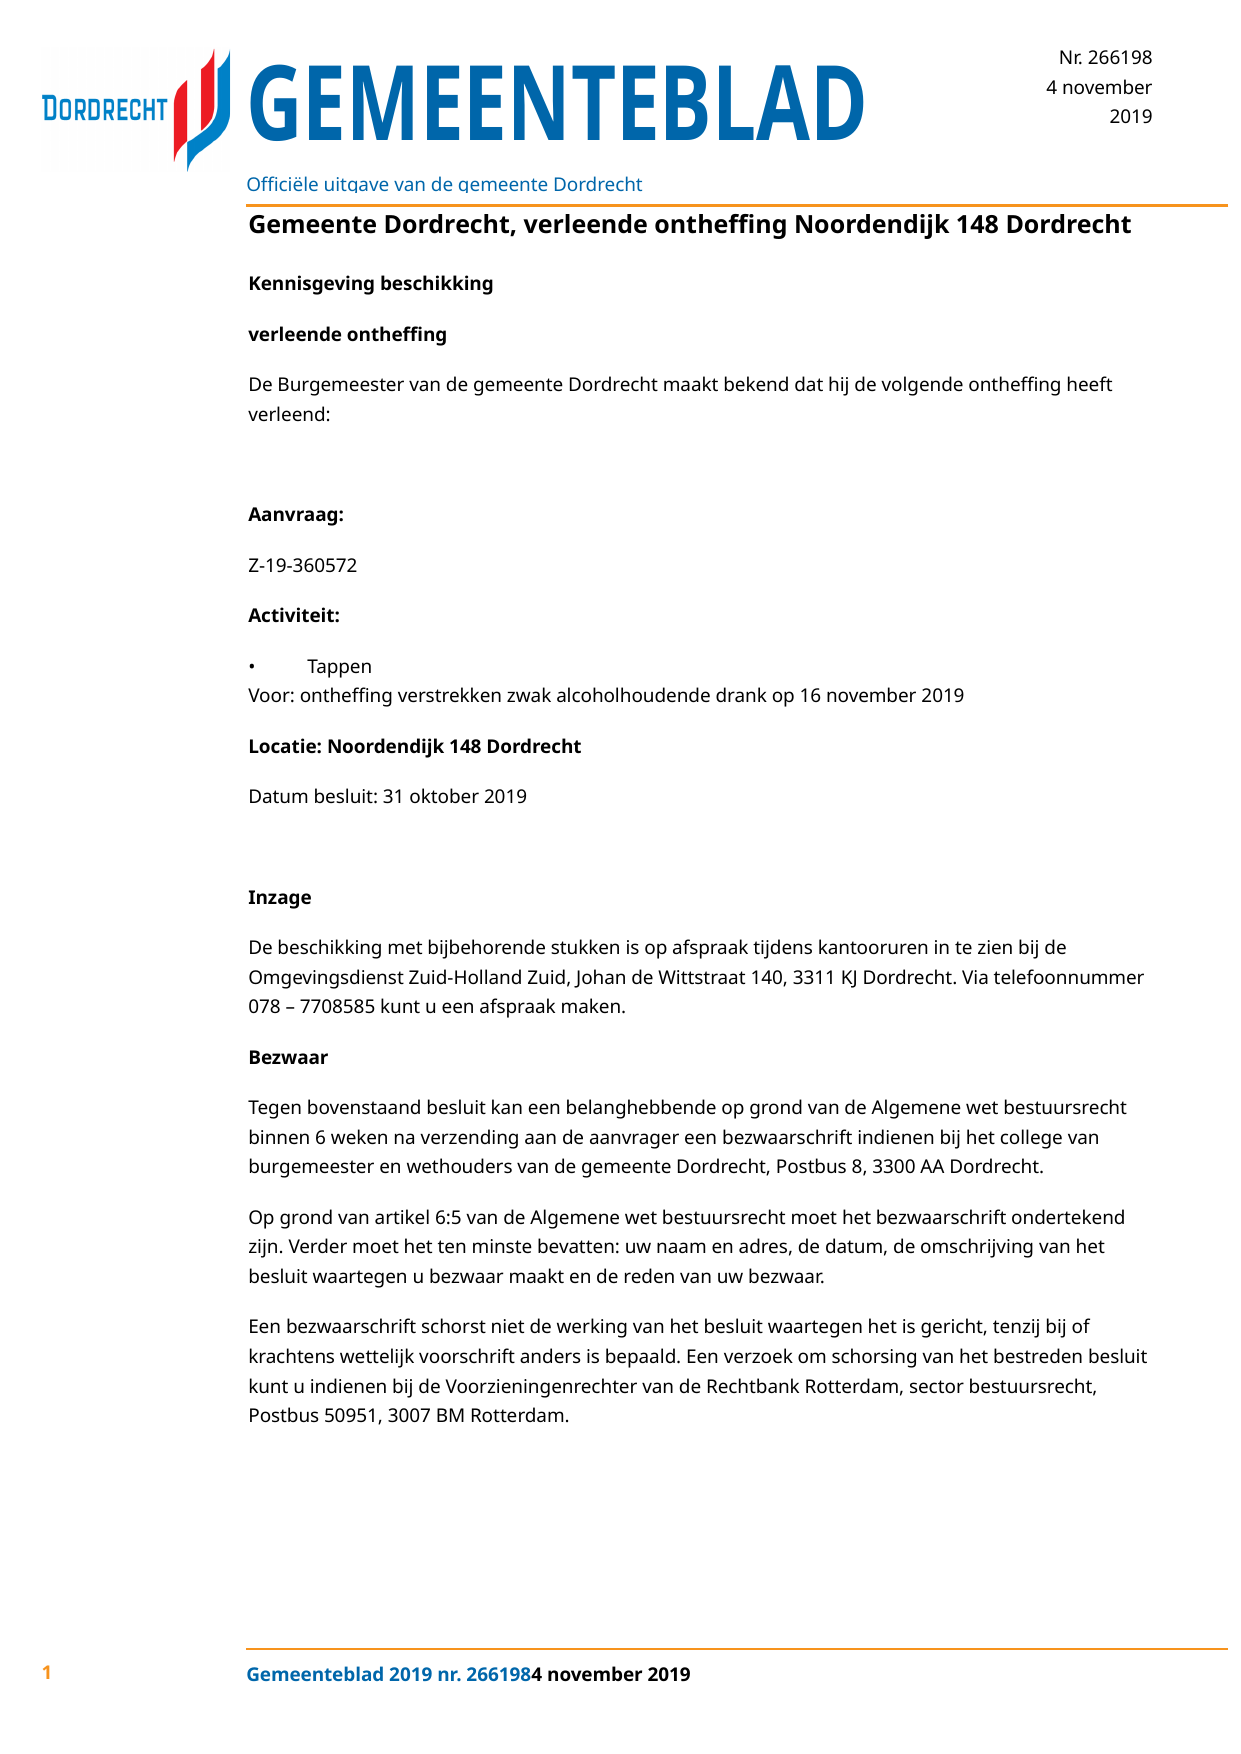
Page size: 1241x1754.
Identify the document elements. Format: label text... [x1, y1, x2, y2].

text Inzage [248, 884, 1152, 910]
text Locatie: Noordendijk 148 Dordrecht [248, 733, 1152, 758]
text Een bezwaarschrift schorst niet de werking van het besluit waartegen het is gericht, tenzij bij of krachtens wettelijk voorschrift anders is bepaald. Een verzoek om schorsing van het bestreden besluit kunt u indienen bij de Voorzieningenrechter van de Rechtbank Rotterdam, sector bestuursrecht, Postbus 50951, 3007 BM Rotterdam. [248, 1314, 1152, 1428]
list Tappen [248, 653, 1152, 678]
text Gemeente Dordrecht, verleende ontheffing Noordendijk 148 Dordrecht [248, 207, 1152, 241]
text De Burgemeester van de gemeente Dordrecht maakt bekend dat hij de volgende ontheffing heeft verleend: [248, 371, 1152, 426]
text De beschikking met bijbehorende stukken is op afspraak tijdens kantooruren in te zien bij de Omgevingsdienst Zuid-Holland Zuid, Johan de Wittstraat 140, 3311 KJ Dordrecht. Via telefoonnummer 078 – 7708585 kunt u een afspraak maken. [248, 934, 1152, 1019]
text Aanvraag: [248, 502, 1152, 527]
picture [41, 47, 231, 172]
text Z-19-360572 [248, 552, 1152, 578]
text verleende ontheffing [248, 321, 1152, 346]
text Bezwaar [248, 1044, 1152, 1070]
text Kennisgeving beschikking [248, 270, 1152, 296]
text Tegen bovenstaand besluit kan een belanghebbende op grond van de Algemene wet bestuursrecht binnen 6 weken na verzending aan de aanvrager een bezwaarschrift indienen bij het college van burgemeester en wethouders van de gemeente Dordrecht, Postbus 8, 3300 AA Dordrecht. [248, 1094, 1152, 1179]
text Datum besluit: 31 oktober 2019 [248, 783, 1152, 809]
text Op grond van artikel 6:5 van de Algemene wet bestuursrecht moet het bezwaarschrift ondertekend zijn. Verder moet het ten minste bevatten: uw naam en adres, de datum, de omschrijving van het besluit waartegen u bezwaar maakt en de reden van uw bezwaar. [248, 1204, 1152, 1289]
text Voor: ontheffing verstrekken zwak alcoholhoudende drank op 16 november 2019 [248, 682, 1152, 708]
text Activiteit: [248, 602, 1152, 628]
